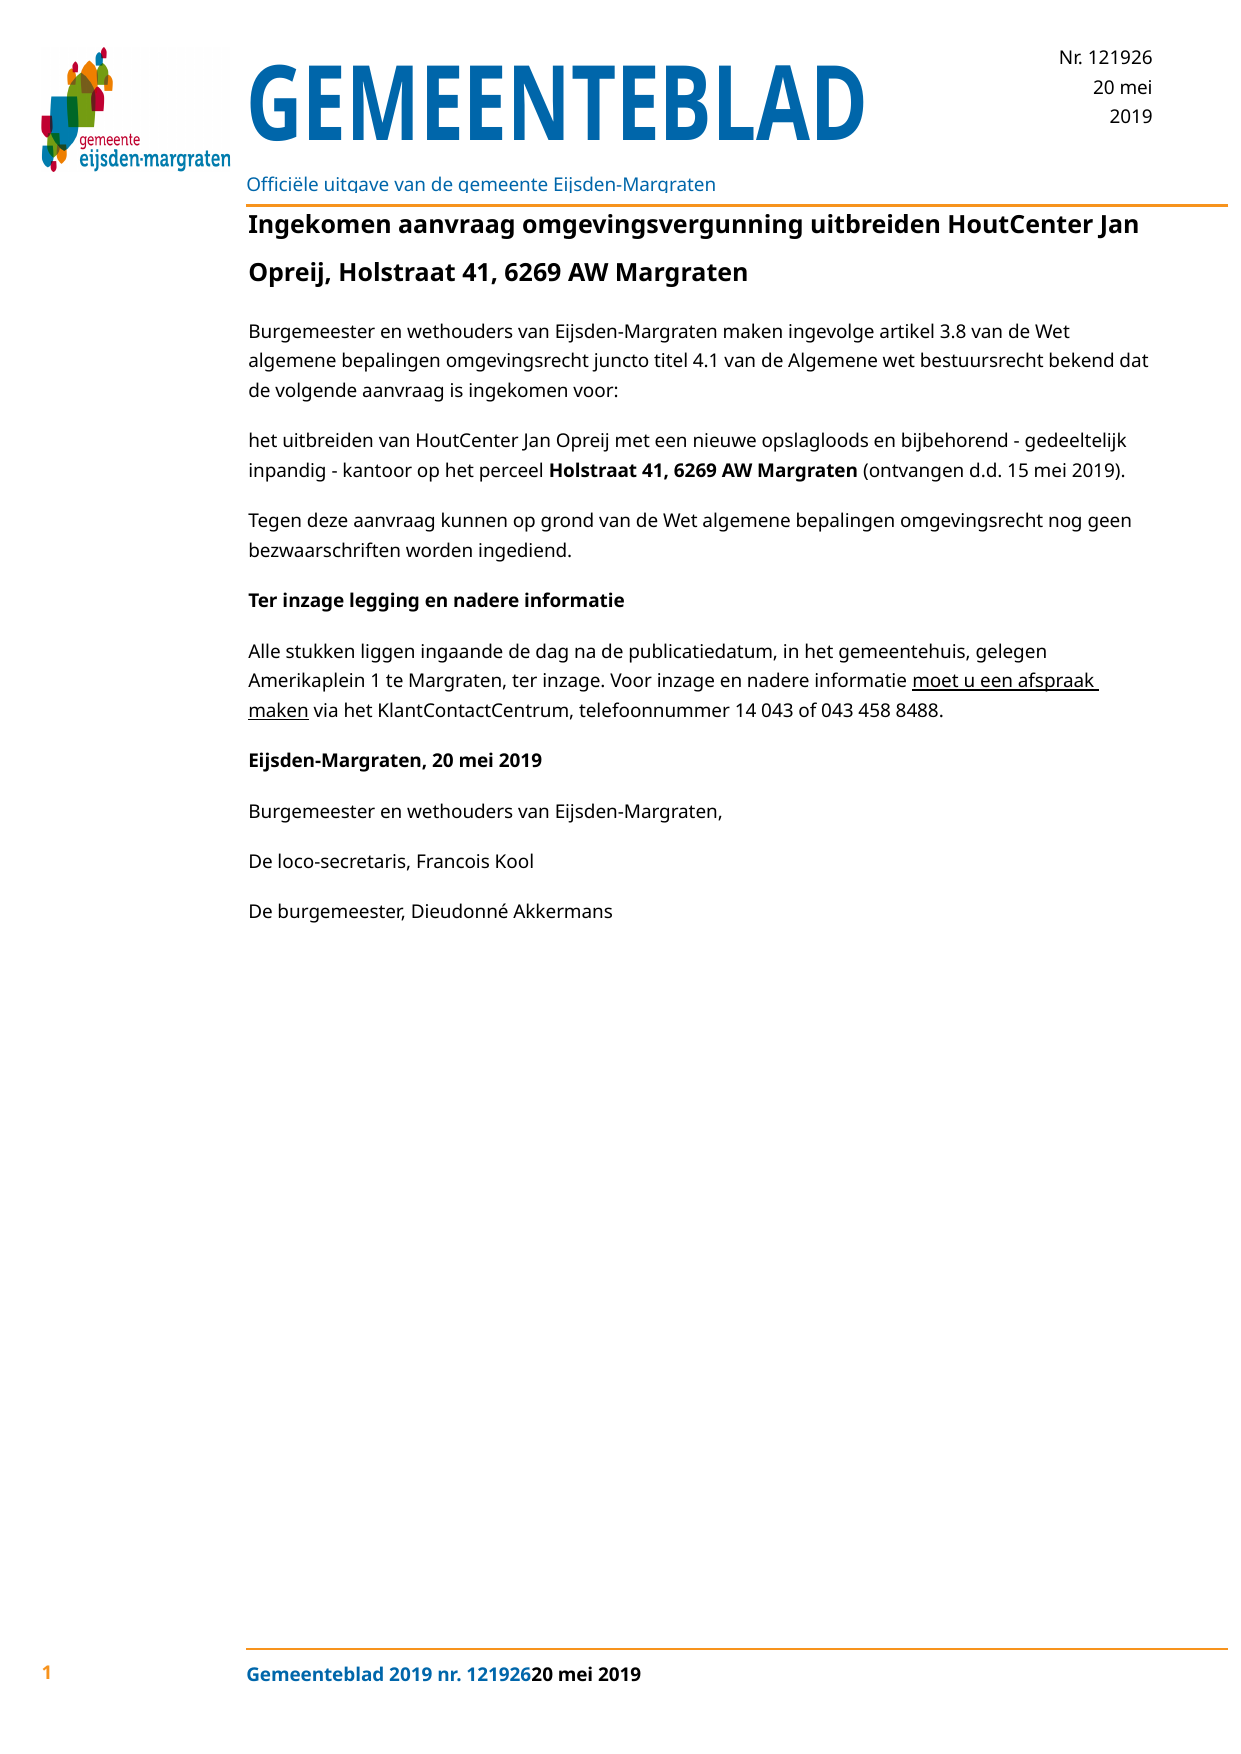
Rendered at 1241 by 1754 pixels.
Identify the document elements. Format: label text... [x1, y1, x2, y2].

text het uitbreiden van HoutCenter Jan Opreij met een nieuwe opslagloods en bijbehorend - gedeeltelijk inpandig - kantoor op het perceel Holstraat 41, 6269 AW Margraten (ontvangen d.d. 15 mei 2019). [248, 427, 1152, 483]
text Ingekomen aanvraag omgevingsvergunning uitbreiden HoutCenter Jan Opreij, Holstraat 41, 6269 AW Margraten [248, 207, 1152, 288]
text Eijsden-Margraten, 20 mei 2019 [248, 747, 1152, 773]
text Alle stukken liggen ingaande de dag na de publicatiedatum, in het gemeentehuis, gelegen Amerikaplein 1 te Margraten, ter inzage. Voor inzage en nadere informatie moet u een afspraak maken via het KlantContactCentrum, telefoonnummer 14 043 of 043 458 8488. [248, 638, 1152, 723]
text Ter inzage legging en nadere informatie [248, 587, 1152, 613]
text Burgemeester en wethouders van Eijsden-Margraten, [248, 798, 1152, 824]
text De burgemeester, Dieudonné Akkermans [248, 899, 1152, 924]
text De loco-secretaris, Francois Kool [248, 848, 1152, 874]
text Tegen deze aanvraag kunnen op grond van de Wet algemene bepalingen omgevingsrecht nog geen bezwaarschriften worden ingediend. [248, 507, 1152, 563]
picture [41, 47, 231, 172]
text Burgemeester en wethouders van Eijsden-Margraten maken ingevolge artikel 3.8 van de Wet algemene bepalingen omgevingsrecht juncto titel 4.1 van de Algemene wet bestuursrecht bekend dat de volgende aanvraag is ingekomen voor: [248, 318, 1152, 403]
